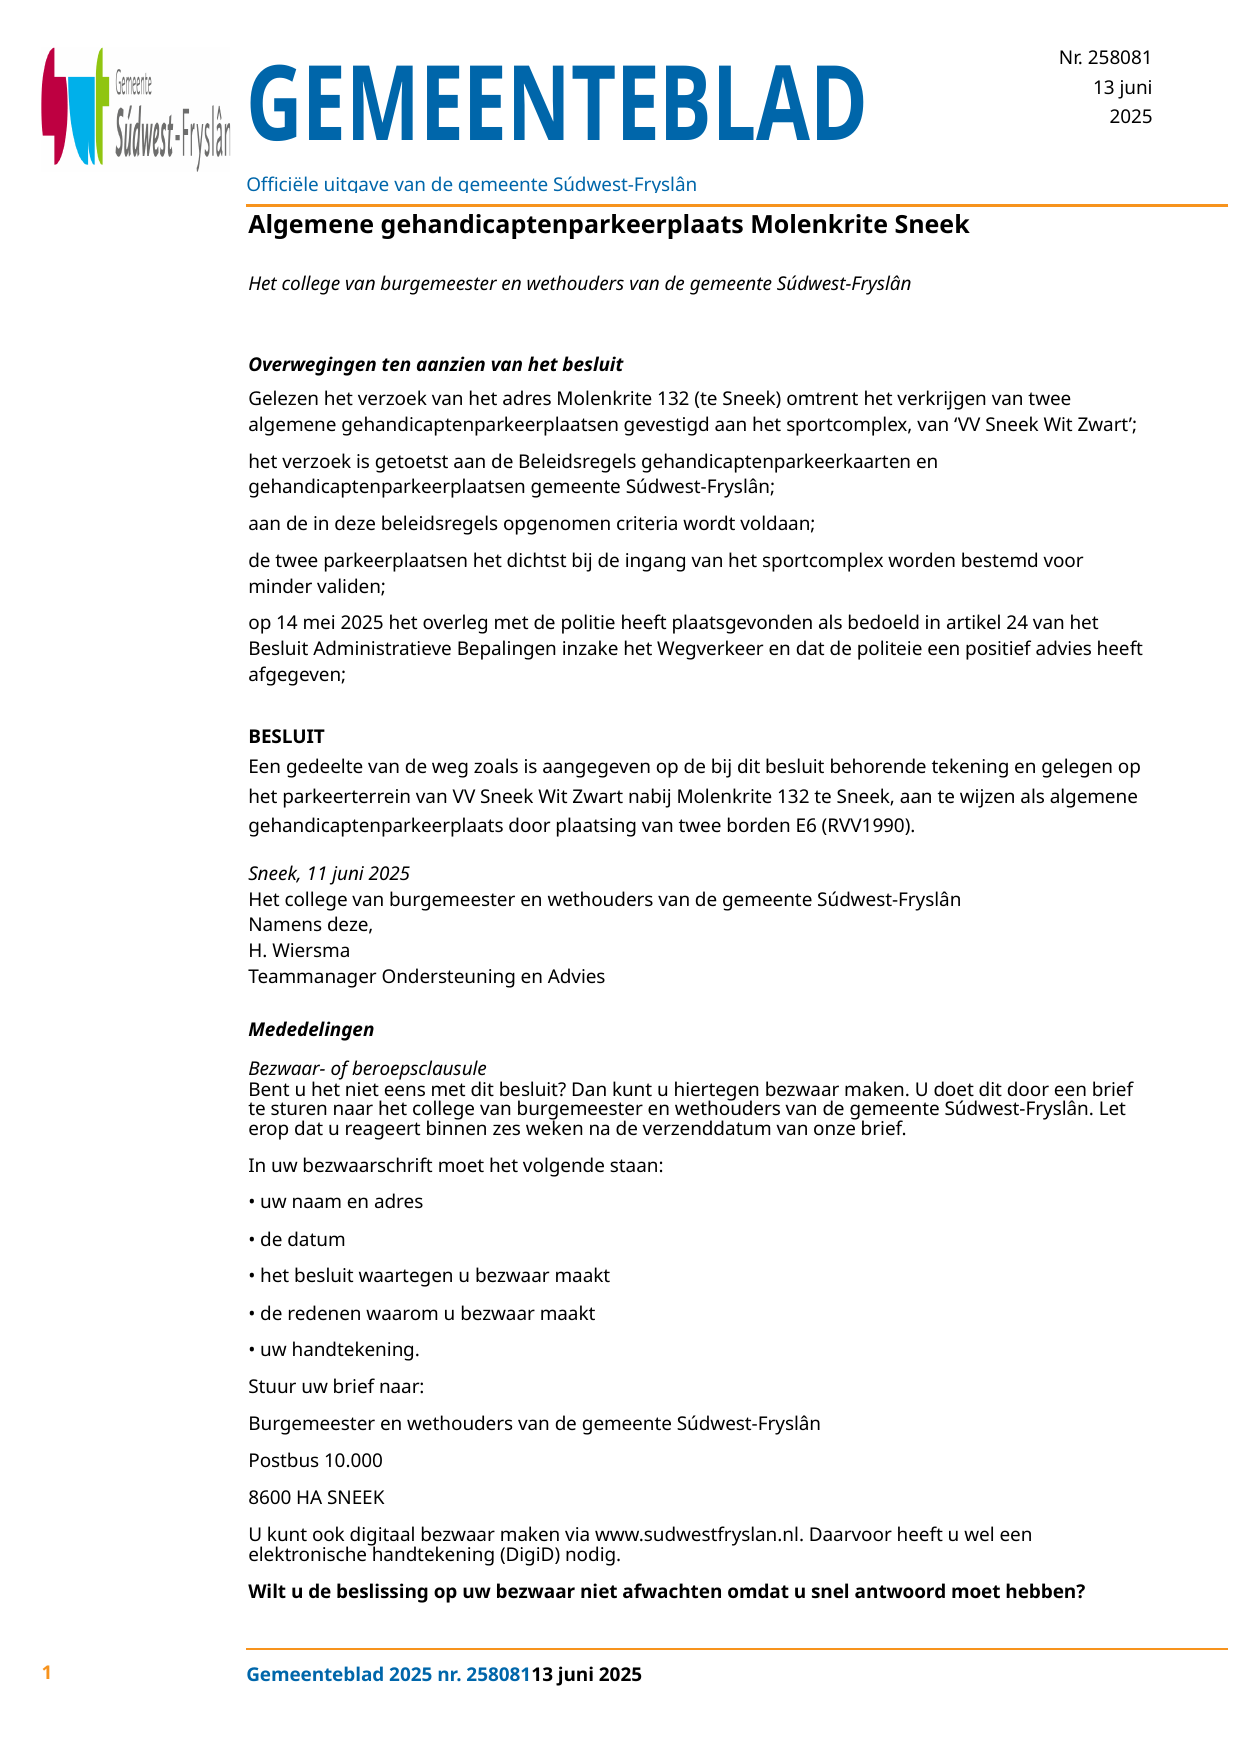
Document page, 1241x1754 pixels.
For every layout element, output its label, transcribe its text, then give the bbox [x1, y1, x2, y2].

text Overwegingen ten aanzien van het besluit [248, 352, 1152, 377]
text H. Wiersma [248, 937, 1152, 963]
text In uw bezwaarschrift moet het volgende staan: [248, 1157, 1152, 1176]
text Het college van burgemeester en wethouders van de gemeente Súdwest-Fryslân [248, 886, 1152, 912]
text • uw handtekening. [248, 1341, 1152, 1361]
picture [41, 47, 231, 172]
text Mededelingen [248, 1016, 1152, 1042]
text Het college van burgemeester en wethouders van de gemeente Súdwest-Fryslân [248, 270, 1152, 296]
text Een gedeelte van de weg zoals is aangegeven op de bij dit besluit behorende tekening en gelegen op het parkeerterrein van VV Sneek Wit Zwart nabij Molenkrite 132 te Sneek, aan te wijzen als algemene gehandicaptenparkeerplaats door plaatsing van twee borden E6 (RVV1990). [248, 753, 1152, 838]
text Bent u het niet eens met dit besluit? Dan kunt u hiertegen bezwaar maken. U doet dit door een brief te sturen naar het college van burgemeester en wethouders van de gemeente Súdwest-Fryslân. Let erop dat u reageert binnen zes weken na de verzenddatum van onze brief. [248, 1081, 1152, 1139]
text Sneek, 11 juni 2025 [248, 860, 1152, 886]
text • uw naam en adres [248, 1193, 1152, 1213]
text Teammanager Ondersteuning en Advies [248, 963, 1152, 989]
text U kunt ook digitaal bezwaar maken via www.sudwestfryslan.nl. Daarvoor heeft u wel een elektronische handtekening (DigiD) nodig. [248, 1526, 1152, 1565]
text Namens deze, [248, 912, 1152, 937]
text aan de in deze beleidsregels opgenomen criteria wordt voldaan; [248, 510, 1152, 536]
text BESLUIT [248, 724, 1152, 749]
text 8600 HA SNEEK [248, 1489, 1152, 1509]
text • het besluit waartegen u bezwaar maakt [248, 1267, 1152, 1287]
text de twee parkeerplaatsen het dichtst bij de ingang van het sportcomplex worden bestemd voor minder validen; [248, 547, 1152, 598]
text Burgemeester en wethouders van de gemeente Súdwest-Fryslân [248, 1415, 1152, 1435]
text • de datum [248, 1231, 1152, 1250]
text Algemene gehandicaptenparkeerplaats Molenkrite Sneek [248, 207, 1152, 241]
text Postbus 10.000 [248, 1452, 1152, 1472]
text op 14 mei 2025 het overleg met de politie heeft plaatsgevonden als bedoeld in artikel 24 van het Besluit Administratieve Bepalingen inzake het Wegverkeer en dat de politeie een positief advies heeft afgegeven; [248, 609, 1152, 687]
text Wilt u de beslissing op uw bezwaar niet afwachten omdat u snel antwoord moet hebben? [248, 1583, 1152, 1602]
text • de redenen waarom u bezwaar maakt [248, 1304, 1152, 1324]
text het verzoek is getoetst aan de Beleidsregels gehandicaptenparkeerkaarten en gehandicaptenparkeerplaatsen gemeente Súdwest-Fryslân; [248, 448, 1152, 499]
text Stuur uw brief naar: [248, 1378, 1152, 1398]
text Bezwaar- of beroepsclausule [248, 1055, 1152, 1081]
text Gelezen het verzoek van het adres Molenkrite 132 (te Sneek) omtrent het verkrijgen van twee algemene gehandicaptenparkeerplaatsen gevestigd aan het sportcomplex, van ‘VV Sneek Wit Zwart’; [248, 386, 1152, 437]
